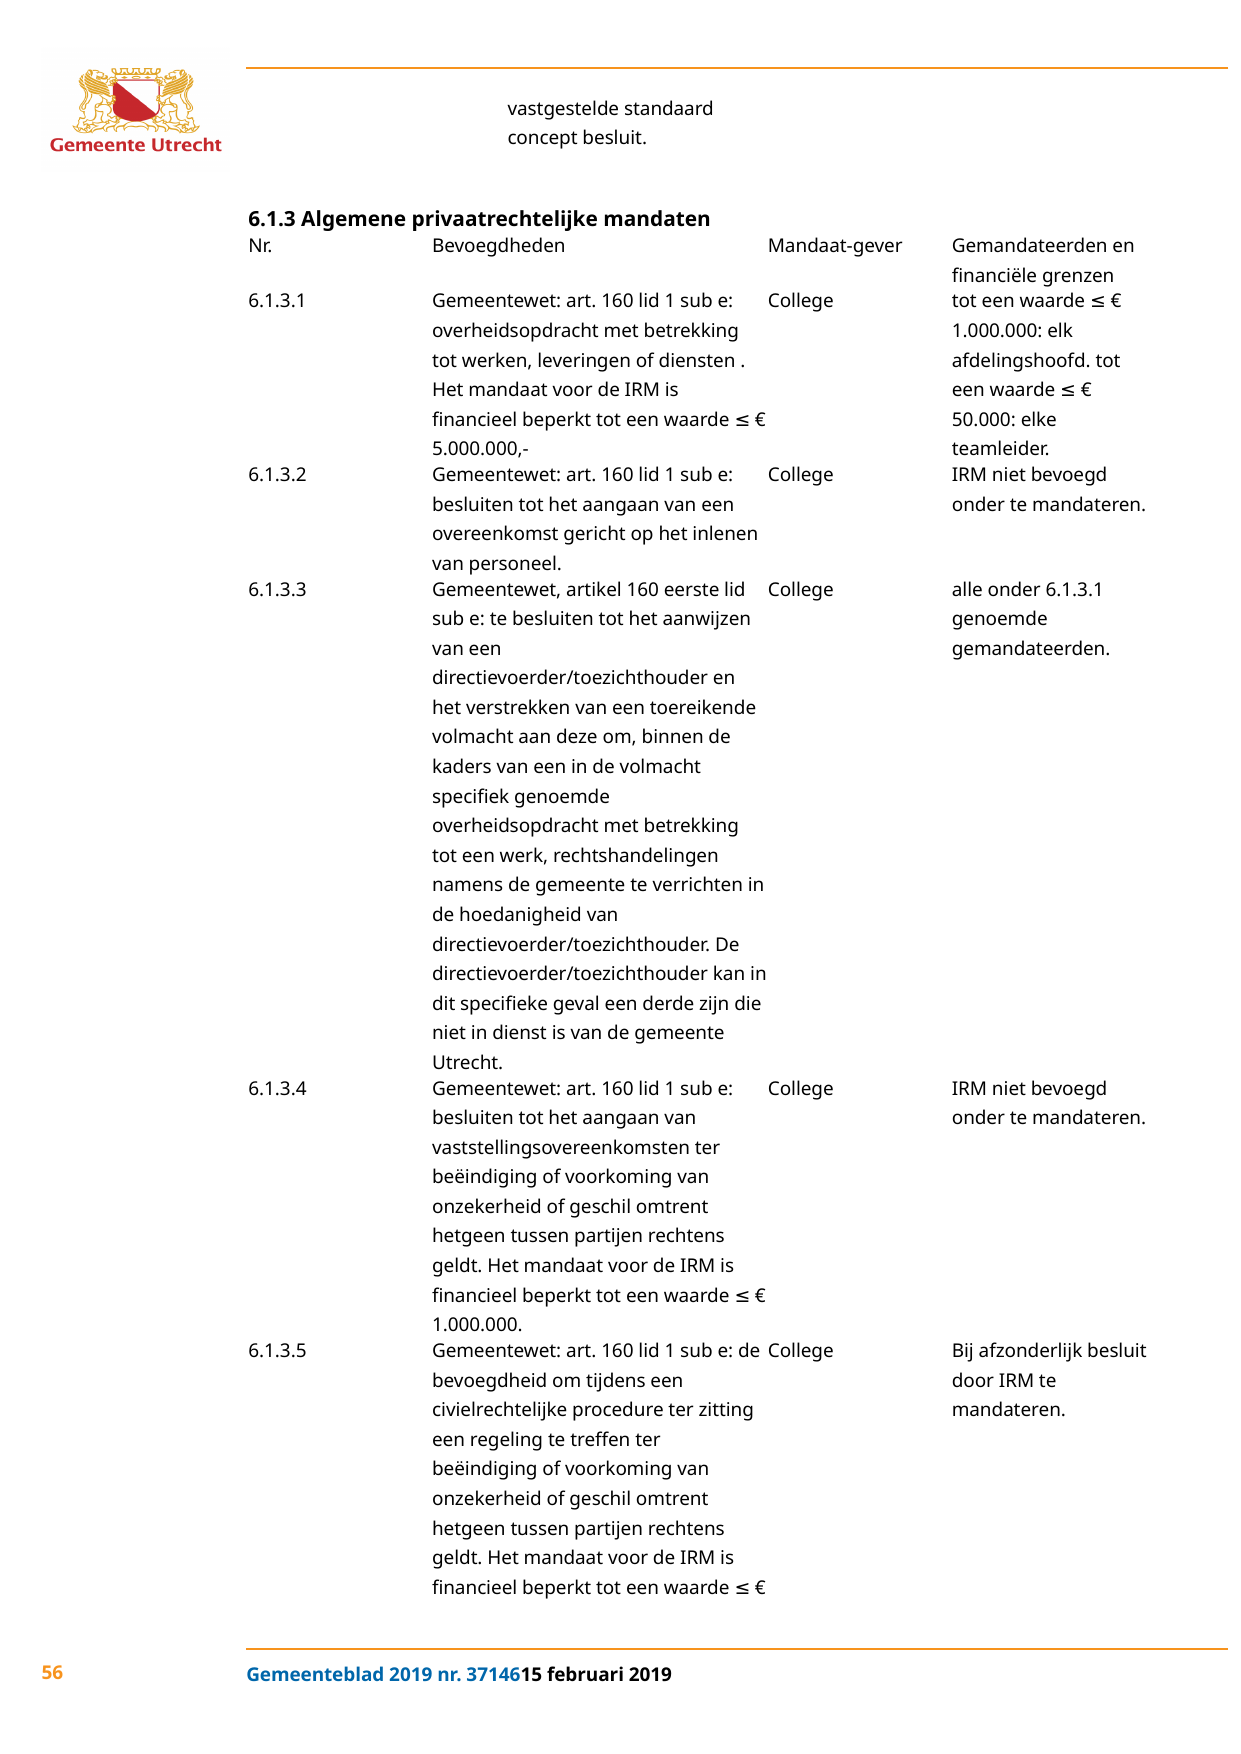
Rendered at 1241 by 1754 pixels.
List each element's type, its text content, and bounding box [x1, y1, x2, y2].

table_cell 6.1.3.1 [248, 288, 432, 461]
table_cell [248, 95, 507, 150]
table_cell College [768, 461, 952, 576]
table_cell Gemeentewet, artikel 160 eerste lid sub e: te besluiten tot het aanwijzen van een directievoerder/toezichthouder en het verstrekken van een toereikende volmacht aan deze om, binnen de kaders van een in de volmacht specifiek genoemde overheidsopdracht met betrekking tot een werk, rechtshandelingen namens de gemeente te verrichten in de hoedanigheid van directievoerder/toezichthouder. De directievoerder/toezichthouder kan in dit specifieke geval een derde zijn die niet in dienst is van de gemeente Utrecht. [432, 576, 768, 1075]
table_cell tot een waarde ≤ € 1.000.000: elk afdelingshoofd. tot een waarde ≤ € 50.000: elke teamleider. [952, 288, 1152, 461]
table_cell College [768, 288, 952, 461]
table_header Nr. [248, 232, 432, 288]
table_cell 6.1.3.3 [248, 576, 432, 1075]
table_cell Gemeentewet: art. 160 lid 1 sub e: de bevoegdheid om tijdens een civielrechtelijke procedure ter zitting een regeling te treffen ter beëindiging of voorkoming van onzekerheid of geschil omtrent hetgeen tussen partijen rechtens geldt. Het mandaat voor de IRM is financieel beperkt tot een waarde ≤ € [432, 1337, 768, 1599]
table_cell Gemeentewet: art. 160 lid 1 sub e: overheidsopdracht met betrekking tot werken, leveringen of diensten . Het mandaat voor de IRM is financieel beperkt tot een waarde ≤ € 5.000.000,- [432, 288, 768, 461]
table_cell [959, 95, 1152, 150]
table_header Bevoegdheden [432, 232, 768, 288]
table_cell 6.1.3.2 [248, 461, 432, 576]
table_cell College [768, 1337, 952, 1599]
table_header Mandaat-gever [768, 232, 952, 288]
table_cell vastgestelde standaard concept besluit. [507, 95, 767, 150]
table_cell IRM niet bevoegd onder te mandateren. [952, 461, 1152, 576]
picture [41, 47, 231, 172]
table_cell College [768, 1075, 952, 1337]
table_header Gemandateerden en financiële grenzen [952, 232, 1152, 288]
table_cell [767, 95, 959, 150]
table_cell IRM niet bevoegd onder te mandateren. [952, 1075, 1152, 1337]
text 6.1.3 Algemene privaatrechtelijke mandaten [248, 204, 1152, 232]
table_cell College [768, 576, 952, 1075]
table_cell Bij afzonderlijk besluit door IRM te mandateren. [952, 1337, 1152, 1599]
table_cell 6.1.3.5 [248, 1337, 432, 1599]
table_cell alle onder 6.1.3.1 genoemde gemandateerden. [952, 576, 1152, 1075]
table_cell Gemeentewet: art. 160 lid 1 sub e: besluiten tot het aangaan van een overeenkomst gericht op het inlenen van personeel. [432, 461, 768, 576]
table_cell 6.1.3.4 [248, 1075, 432, 1337]
table_cell Gemeentewet: art. 160 lid 1 sub e: besluiten tot het aangaan van vaststellingsovereenkomsten ter beëindiging of voorkoming van onzekerheid of geschil omtrent hetgeen tussen partijen rechtens geldt. Het mandaat voor de IRM is financieel beperkt tot een waarde ≤ € 1.000.000. [432, 1075, 768, 1337]
